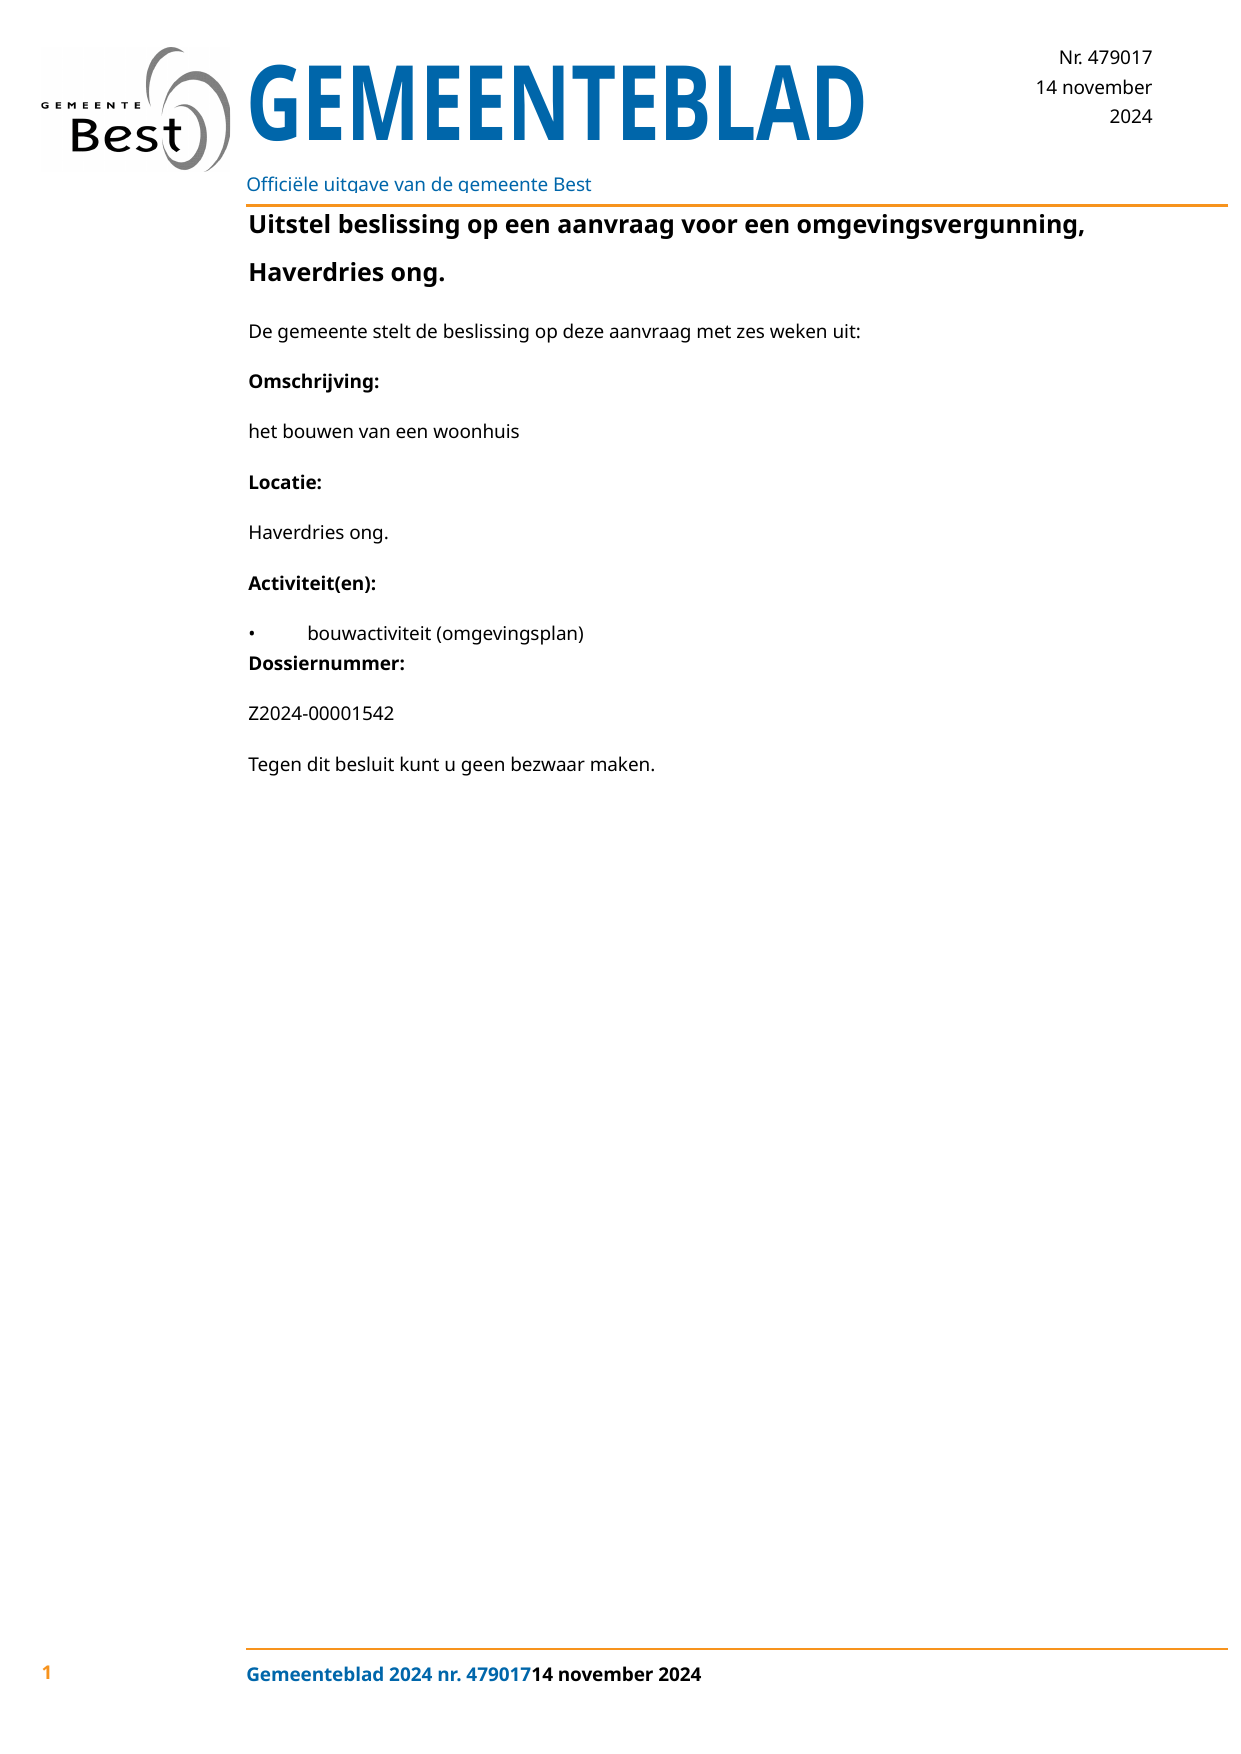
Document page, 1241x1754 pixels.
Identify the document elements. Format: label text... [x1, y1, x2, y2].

text De gemeente stelt de beslissing op deze aanvraag met zes weken uit: [248, 318, 1152, 344]
picture [41, 47, 231, 172]
text Dossiernummer: [248, 650, 1152, 676]
list bouwactiviteit (omgevingsplan) [248, 620, 1152, 646]
text Omschrijving: [248, 368, 1152, 394]
text het bouwen van een woonhuis [248, 419, 1152, 444]
text Haverdries ong. [248, 519, 1152, 545]
text Z2024-00001542 [248, 700, 1152, 726]
text Uitstel beslissing op een aanvraag voor een omgevingsvergunning, Haverdries ong. [248, 207, 1152, 288]
text Locatie: [248, 469, 1152, 495]
text Tegen dit besluit kunt u geen bezwaar maken. [248, 751, 1152, 777]
text Activiteit(en): [248, 570, 1152, 596]
